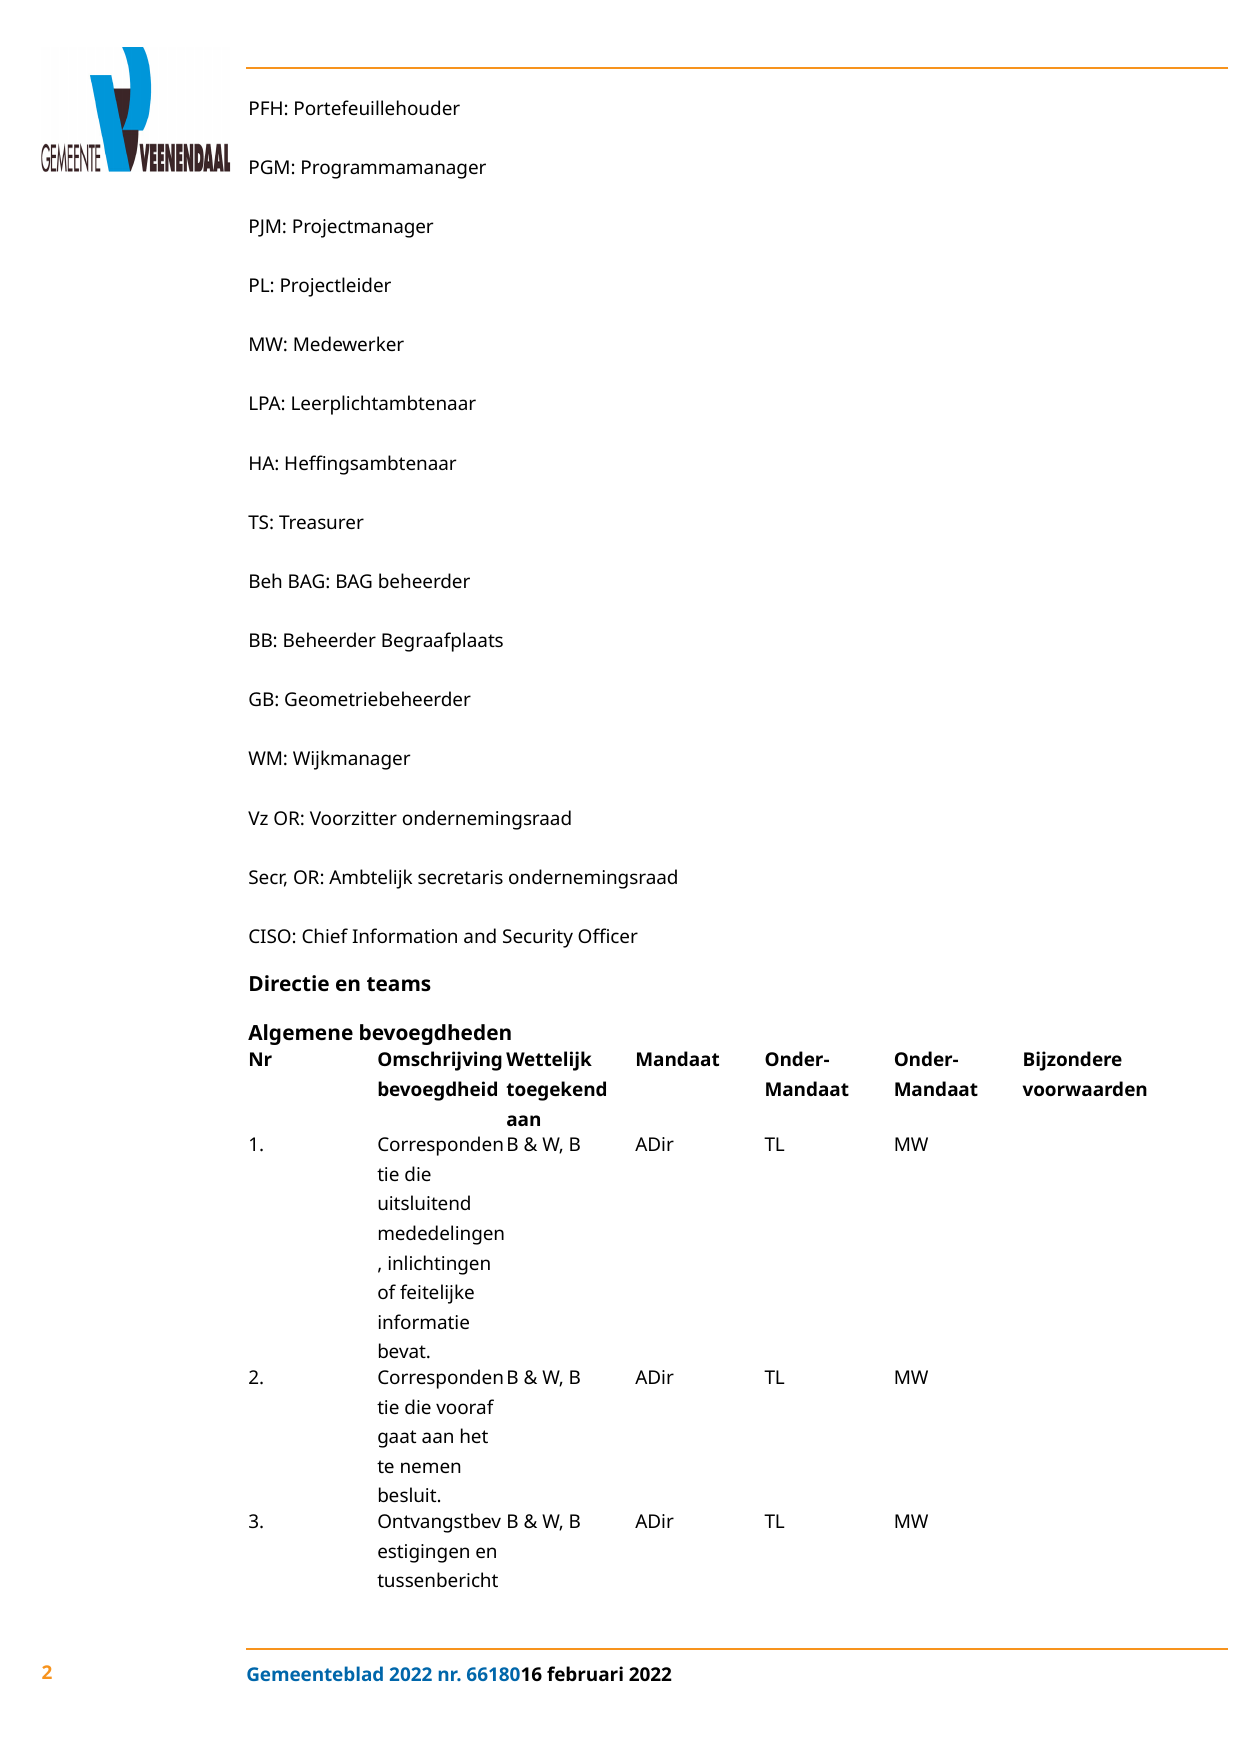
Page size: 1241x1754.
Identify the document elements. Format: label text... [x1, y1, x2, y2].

table_cell Correspondentie die vooraf gaat aan het te nemen besluit. [377, 1364, 506, 1508]
text Beh BAG: BAG beheerder [248, 568, 1152, 594]
text PFH: Portefeuillehouder [248, 95, 1152, 121]
table_header Omschrijving bevoegdheid [377, 1047, 506, 1131]
table_cell 3. [248, 1508, 377, 1593]
table_cell [1023, 1131, 1152, 1364]
table_header Bijzondere voorwaarden [1023, 1047, 1152, 1131]
table_cell ADir [635, 1508, 764, 1593]
picture [41, 47, 130, 172]
table_cell [1023, 1508, 1152, 1593]
text PGM: Programmamanager [248, 154, 1152, 180]
table_header Onder- Mandaat [764, 1047, 893, 1131]
table_cell [1023, 1364, 1152, 1508]
text GB: Geometriebeheerder [248, 686, 1152, 712]
table_cell B & W, B [506, 1364, 635, 1508]
table_header Mandaat [635, 1047, 764, 1131]
table_cell 1. [248, 1131, 377, 1364]
text Algemene bevoegdheden [248, 1018, 1152, 1046]
table_cell Correspondentie die uitsluitend mededelingen, inlichtingen of feitelijke informatie bevat. [377, 1131, 506, 1364]
text CISO: Chief Information and Security Officer [248, 923, 1152, 949]
text HA: Heffingsambtenaar [248, 450, 1152, 476]
table_cell ADir [635, 1131, 764, 1364]
table_cell Ontvangstbevestigingen en tussenbericht [377, 1508, 506, 1593]
table_cell 2. [248, 1364, 377, 1508]
table_cell MW [894, 1131, 1022, 1364]
table_cell B & W, B [506, 1131, 635, 1364]
table_cell ADir [635, 1364, 764, 1508]
table_cell TL [764, 1508, 893, 1593]
table_cell MW [894, 1508, 1022, 1593]
text MW: Medewerker [248, 331, 1152, 357]
text Vz OR: Voorzitter ondernemingsraad [248, 805, 1152, 831]
table_cell TL [764, 1131, 893, 1364]
text LPA: Leerplichtambtenaar [248, 391, 1152, 416]
text TS: Treasurer [248, 509, 1152, 535]
table_cell B & W, B [506, 1508, 635, 1593]
text Secr, OR: Ambtelijk secretaris ondernemingsraad [248, 864, 1152, 890]
text PL: Projectleider [248, 272, 1152, 298]
table_header Nr [248, 1047, 377, 1131]
text BB: Beheerder Begraafplaats [248, 627, 1152, 653]
picture [123, 47, 231, 172]
table_cell TL [764, 1364, 893, 1508]
text WM: Wijkmanager [248, 746, 1152, 771]
text PJM: Projectmanager [248, 213, 1152, 239]
table_header Wettelijk toegekend aan [506, 1047, 635, 1131]
table_header Onder- Mandaat [894, 1047, 1022, 1131]
text Directie en teams [248, 969, 1152, 997]
table_cell MW [894, 1364, 1022, 1508]
